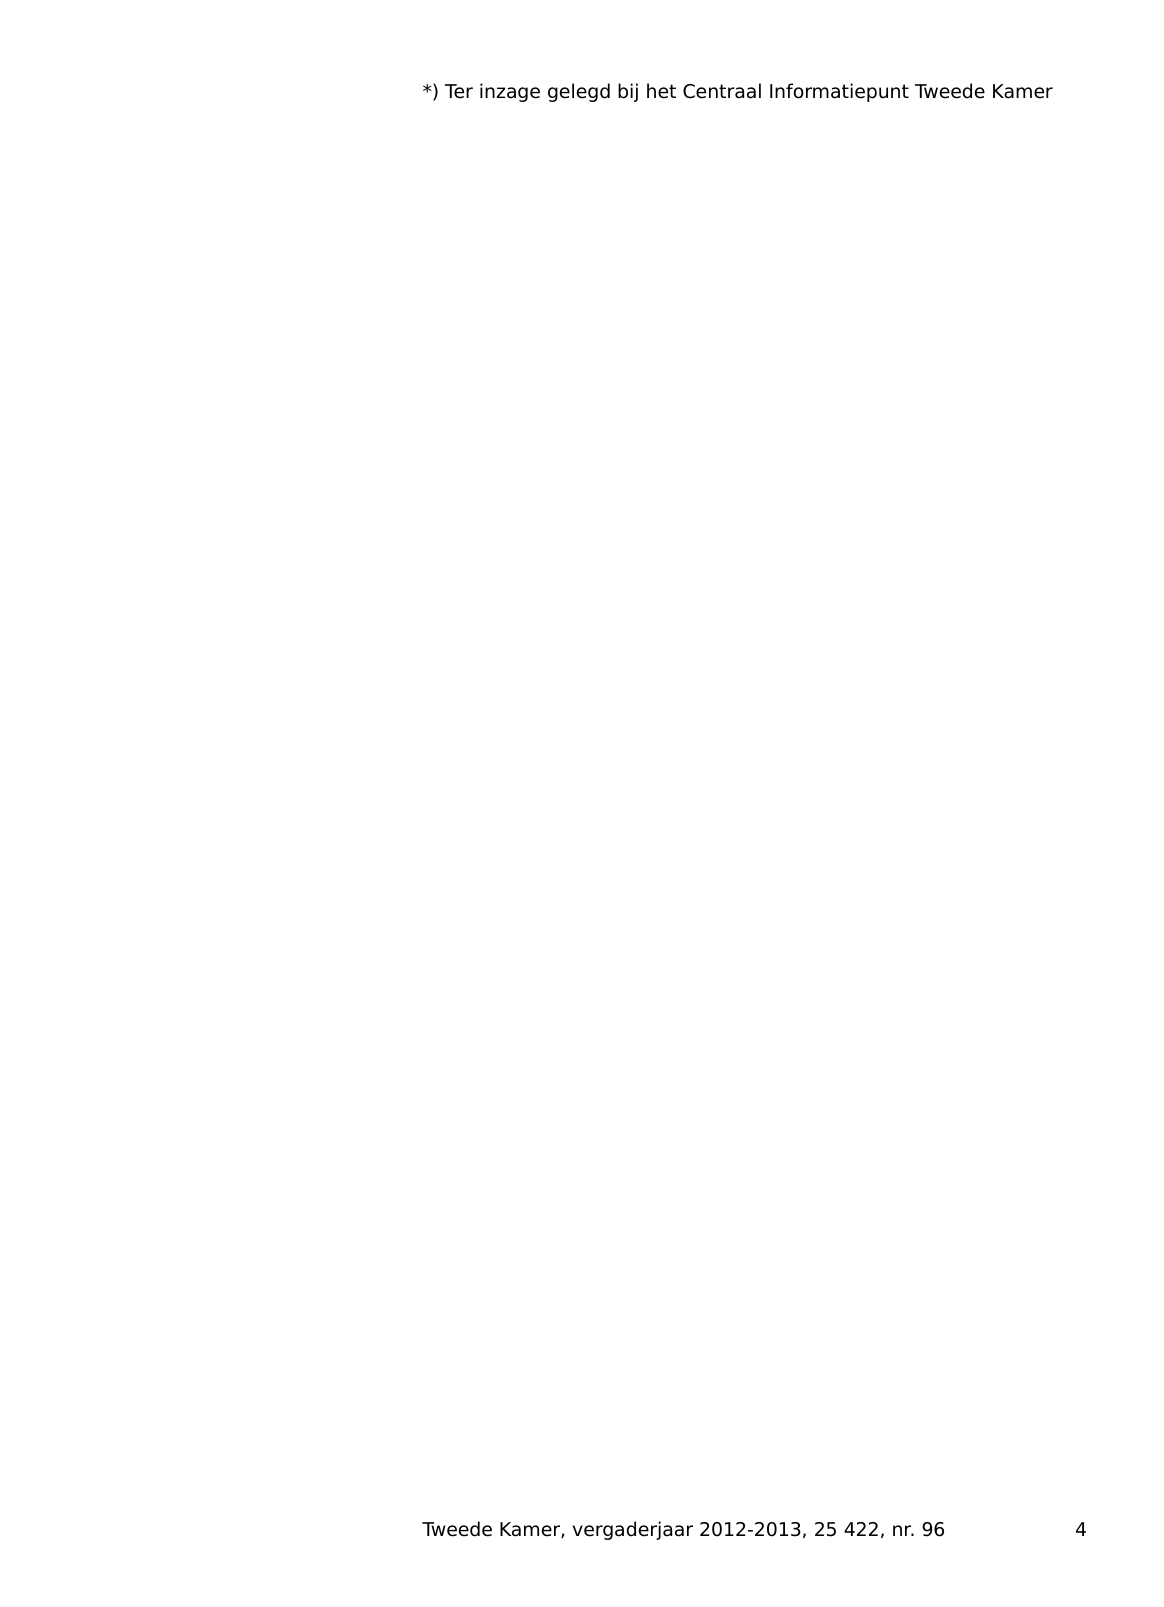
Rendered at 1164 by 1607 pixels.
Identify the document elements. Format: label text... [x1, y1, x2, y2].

text *) Ter inzage gelegd bij het Centraal Informatiepunt Tweede Kamer [422, 81, 1087, 103]
